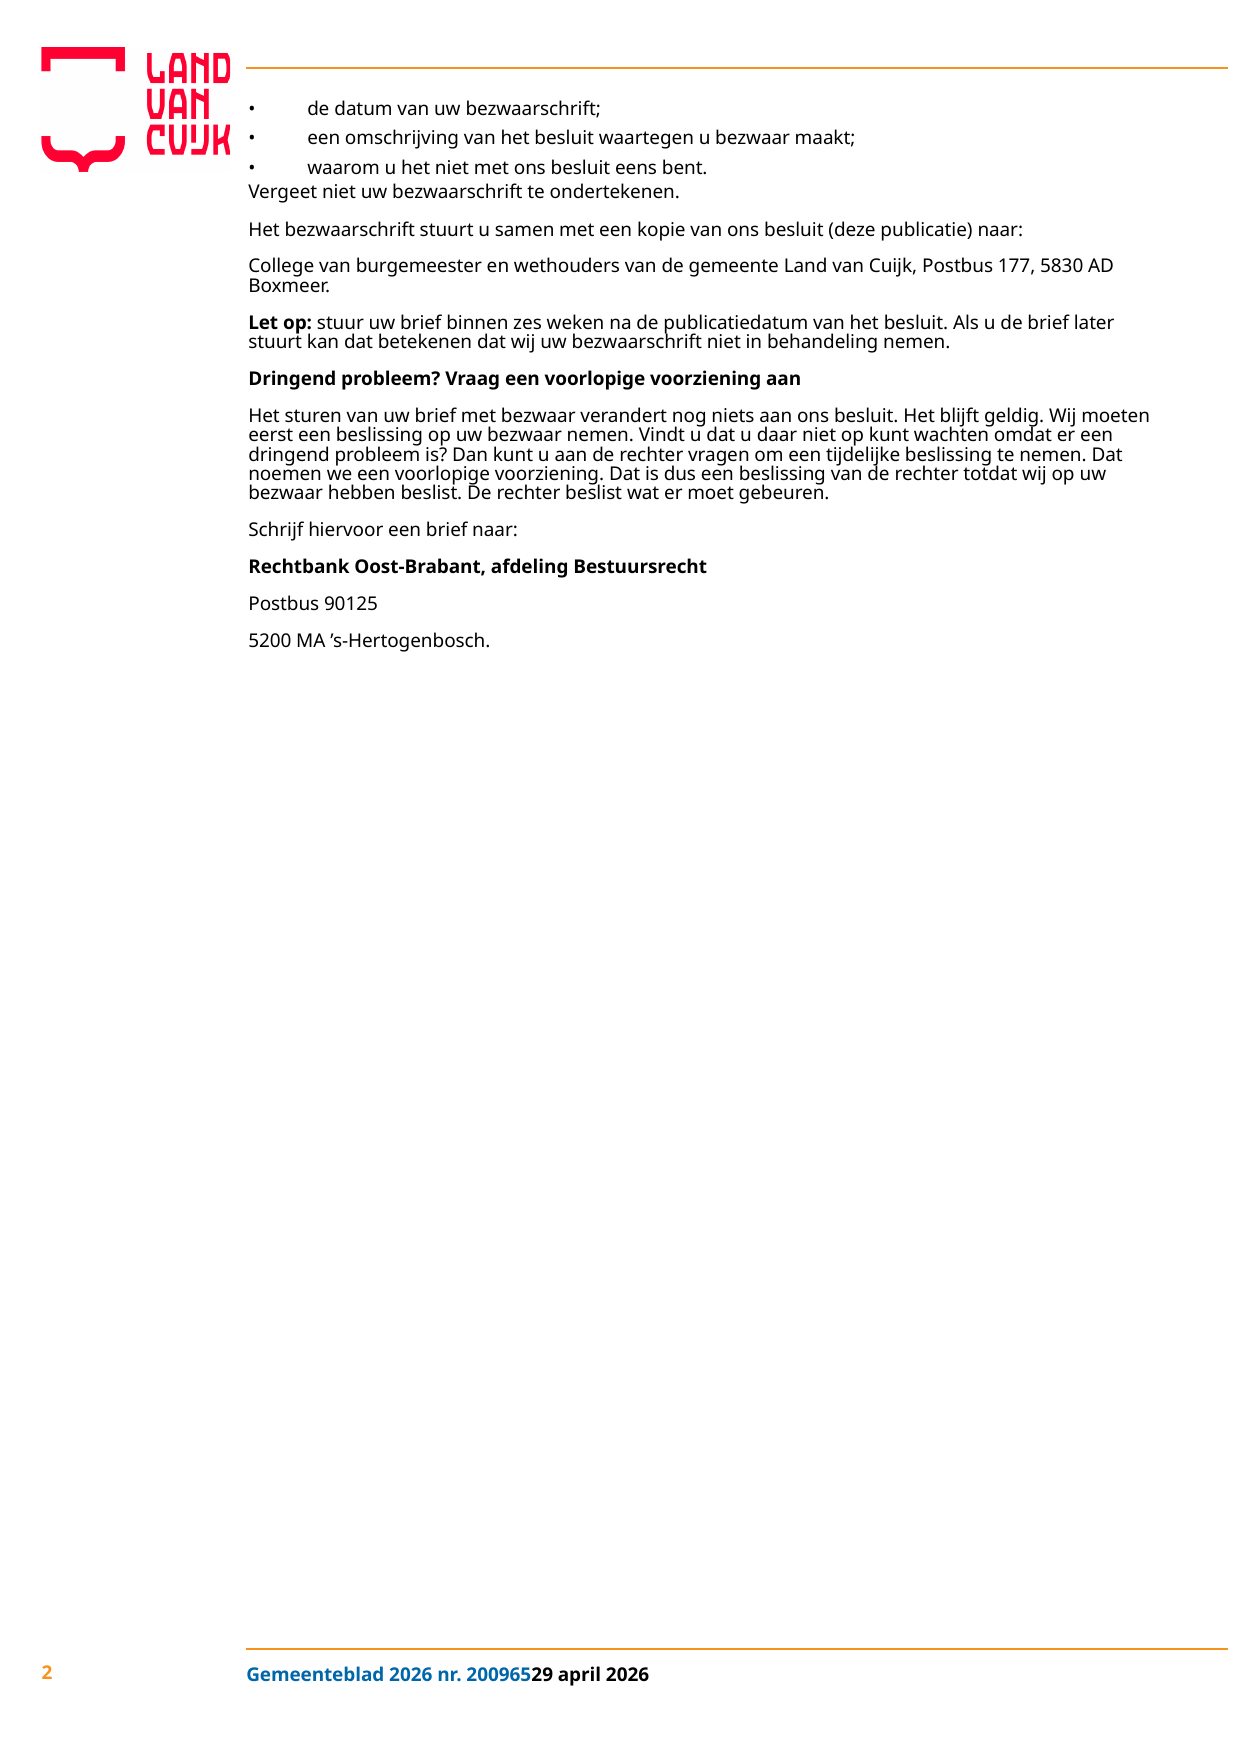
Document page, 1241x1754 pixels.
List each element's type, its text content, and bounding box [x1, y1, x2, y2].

text Het sturen van uw brief met bezwaar verandert nog niets aan ons besluit. Het blijft geldig. Wij moeten eerst een beslissing op uw bezwaar nemen. Vindt u dat u daar niet op kunt wachten omdat er een dringend probleem is? Dan kunt u aan de rechter vragen om een tijdelijke beslissing te nemen. Dat noemen we een voorlopige voorziening. Dat is dus een beslissing van de rechter totdat wij op uw bezwaar hebben beslist. De rechter beslist wat er moet gebeuren. [248, 407, 1152, 503]
list de datum van uw bezwaarschrift; [248, 95, 1152, 121]
text Dringend probleem? Vraag een voorlopige voorziening aan [248, 370, 1152, 389]
picture [41, 47, 231, 172]
list waarom u het niet met ons besluit eens bent. [248, 154, 1152, 180]
text 5200 MA ’s-Hertogenbosch. [248, 632, 1152, 651]
text College van burgemeester en wethouders van de gemeente Land van Cuijk, Postbus 177, 5830 AD Boxmeer. [248, 257, 1152, 296]
text Het bezwaarschrift stuurt u samen met een kopie van ons besluit (deze publicatie) naar: [248, 221, 1152, 240]
text Let op: stuur uw brief binnen zes weken na de publicatiedatum van het besluit. Als u de brief later stuurt kan dat betekenen dat wij uw bezwaarschrift niet in behandeling nemen. [248, 314, 1152, 352]
list een omschrijving van het besluit waartegen u bezwaar maakt; [248, 124, 1152, 150]
text Schrijf hiervoor een brief naar: [248, 521, 1152, 540]
text Postbus 90125 [248, 595, 1152, 614]
text Rechtbank Oost-Brabant, afdeling Bestuursrecht [248, 558, 1152, 577]
text Vergeet niet uw bezwaarschrift te ondertekenen. [248, 183, 1152, 203]
